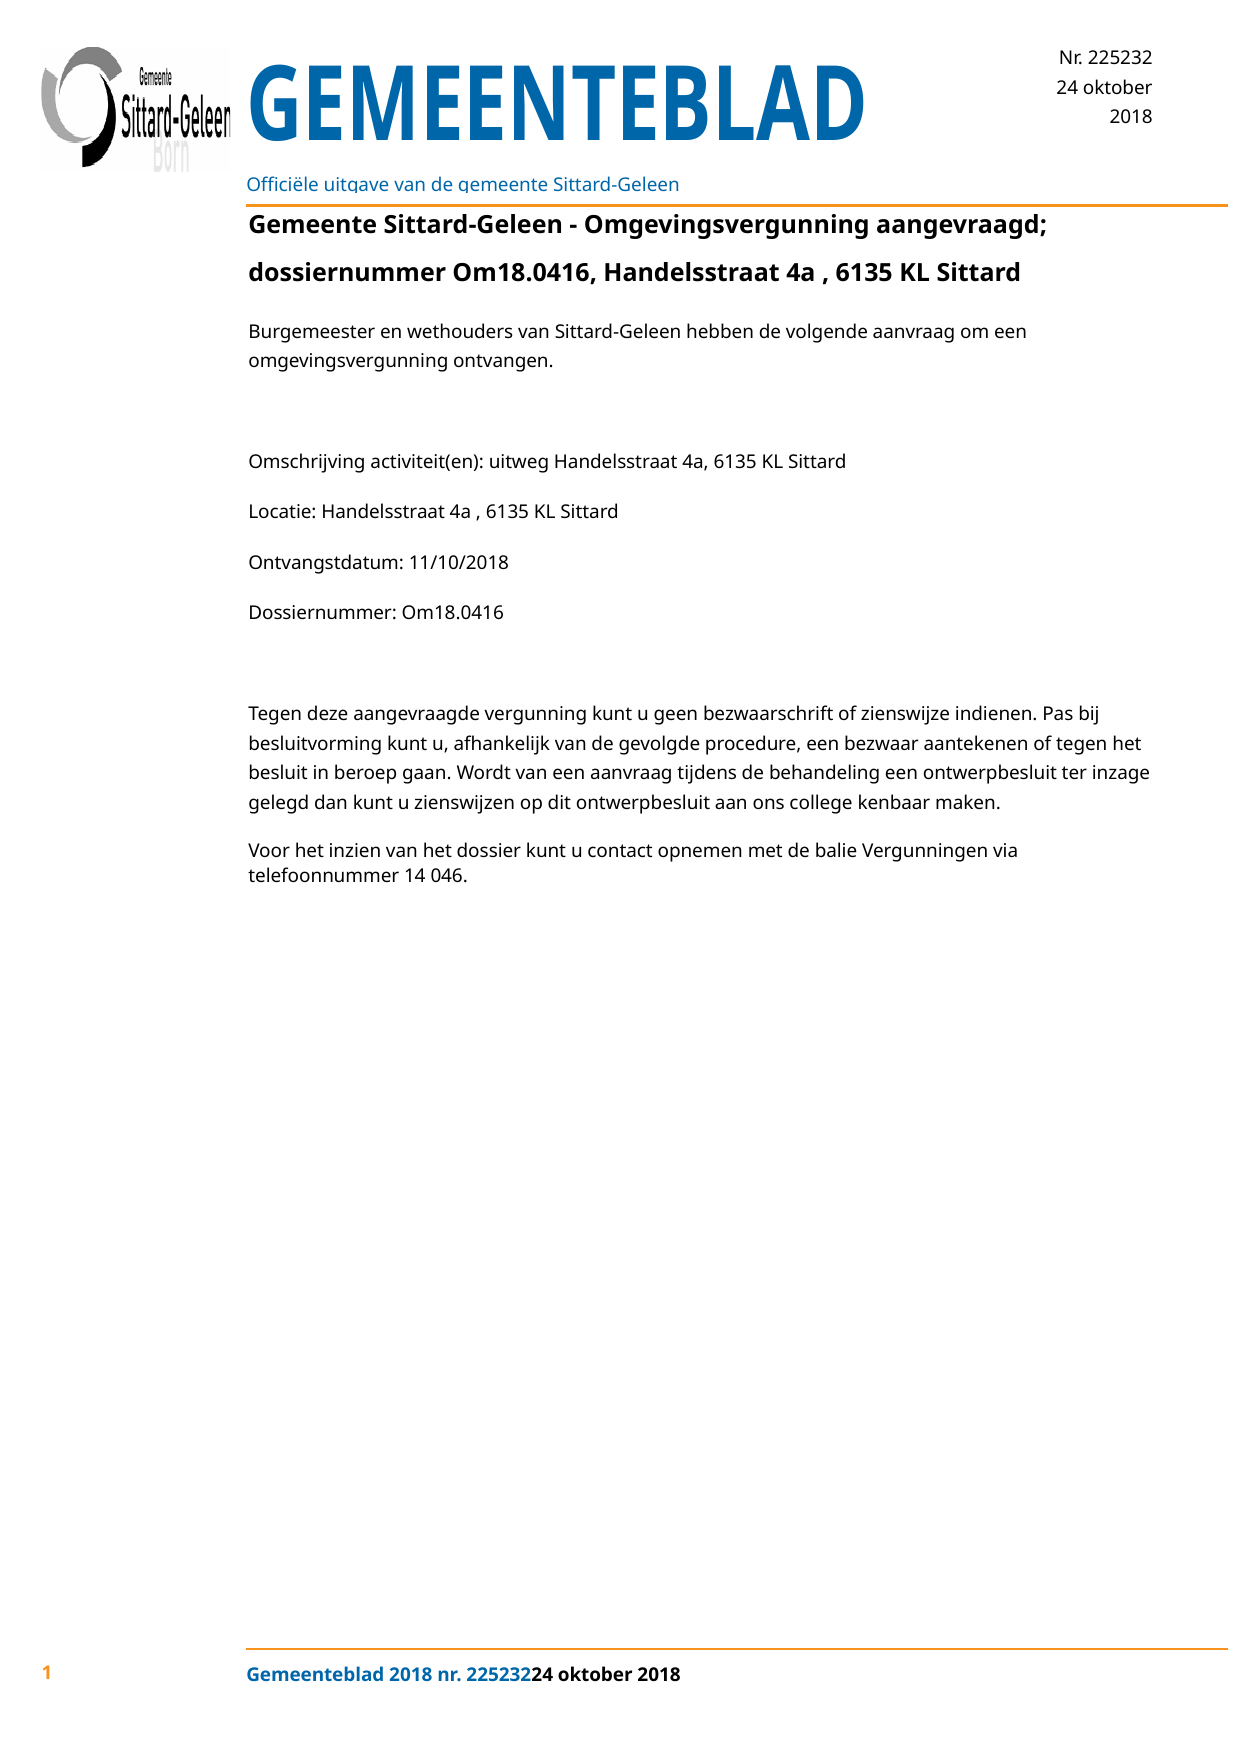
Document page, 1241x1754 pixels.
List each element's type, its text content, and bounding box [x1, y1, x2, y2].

text Ontvangstdatum: 11/10/2018 [248, 549, 1152, 575]
text Burgemeester en wethouders van Sittard-Geleen hebben de volgende aanvraag om een omgevingsvergunning ontvangen. [248, 318, 1152, 373]
text Locatie: Handelsstraat 4a , 6135 KL Sittard [248, 499, 1152, 524]
text Dossiernummer: Om18.0416 [248, 599, 1152, 625]
text Gemeente Sittard-Geleen - Omgevingsvergunning aangevraagd; dossiernummer Om18.0416, Handelsstraat 4a , 6135 KL Sittard [248, 207, 1152, 288]
text Tegen deze aangevraagde vergunning kunt u geen bezwaarschrift of zienswijze indienen. Pas bij besluitvorming kunt u, afhankelijk van de gevolgde procedure, een bezwaar aantekenen of tegen het besluit in beroep gaan. Wordt van een aanvraag tijdens de behandeling een ontwerpbesluit ter inzage gelegd dan kunt u zienswijzen op dit ontwerpbesluit aan ons college kenbaar maken. [248, 700, 1152, 815]
text Voor het inzien van het dossier kunt u contact opnemen met de balie Vergunningen via telefoonnummer 14 046. [248, 837, 1152, 888]
picture [41, 47, 231, 172]
text Omschrijving activiteit(en): uitweg Handelsstraat 4a, 6135 KL Sittard [248, 448, 1152, 474]
